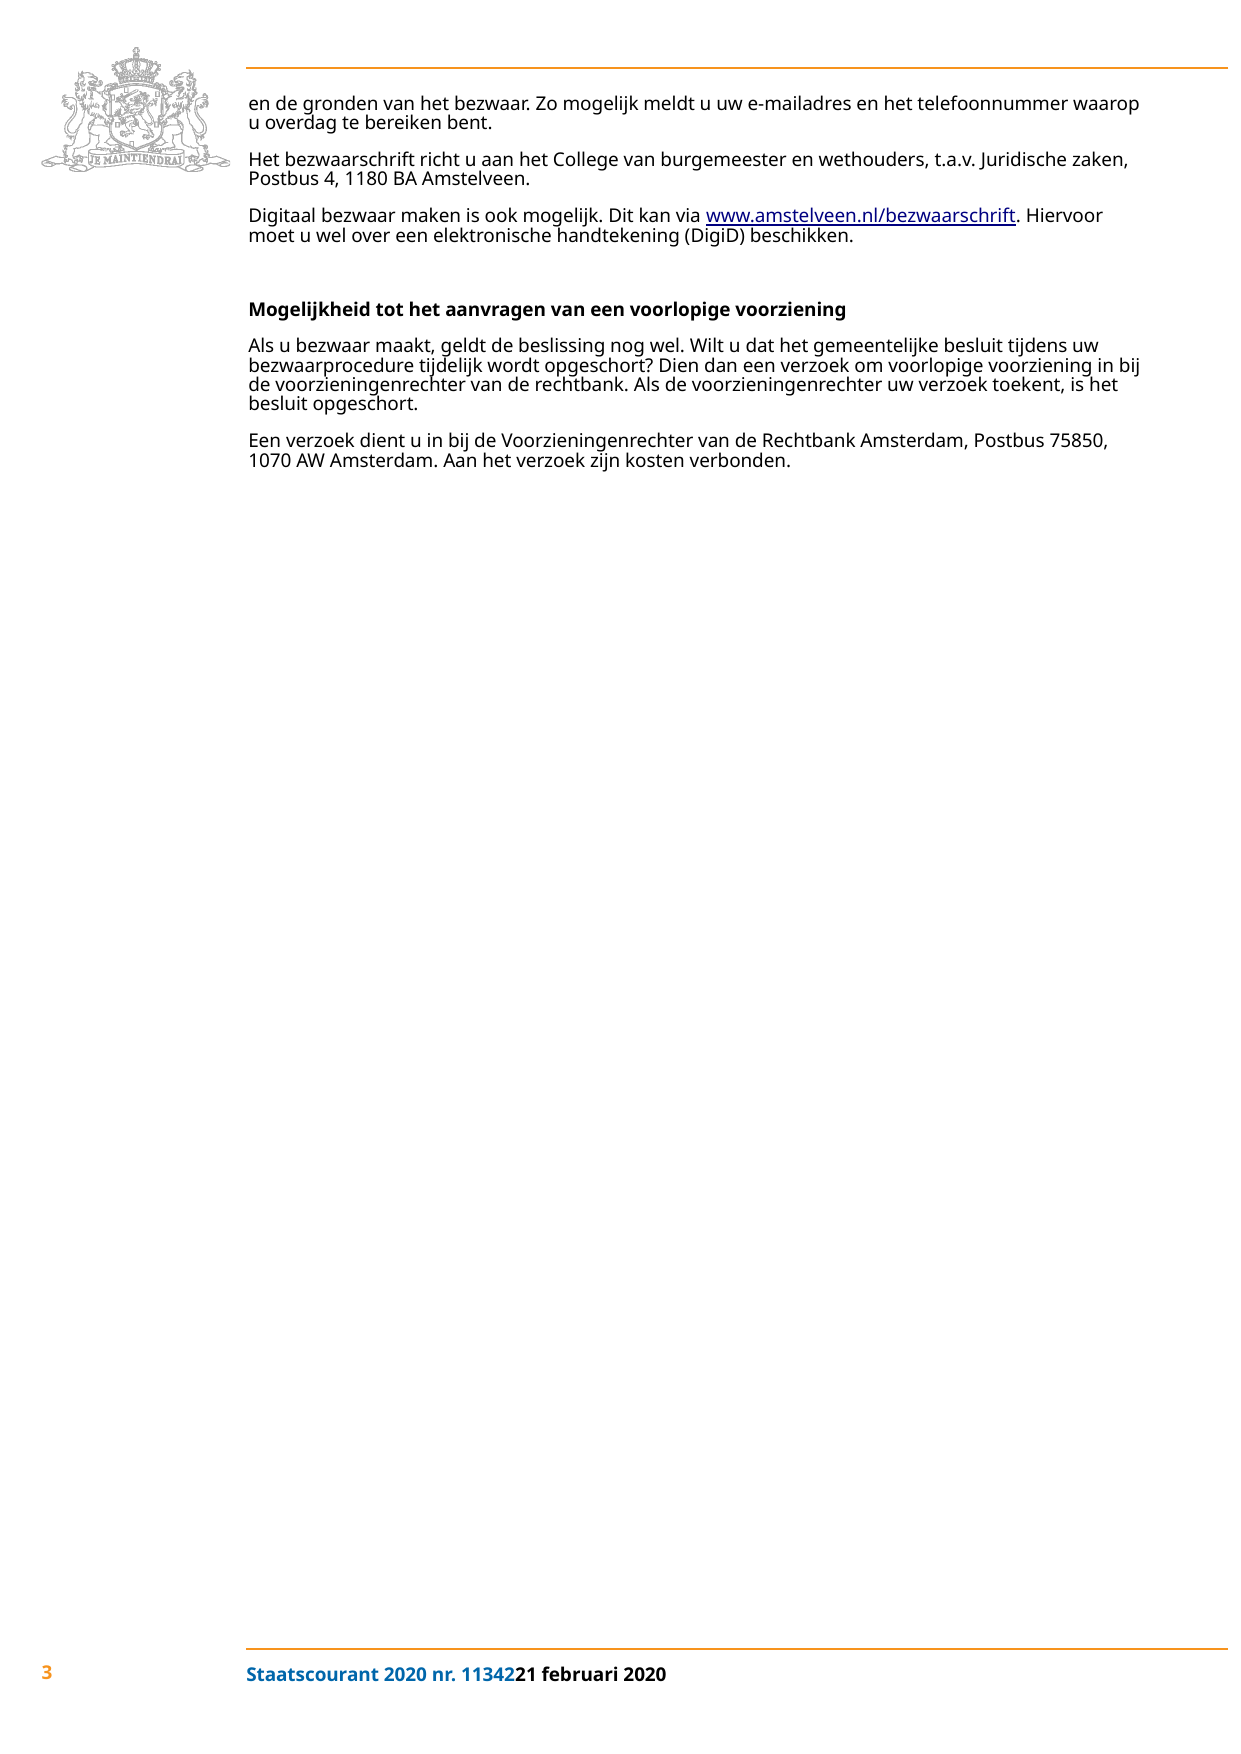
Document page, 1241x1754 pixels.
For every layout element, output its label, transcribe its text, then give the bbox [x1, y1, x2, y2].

text Een verzoek dient u in bij de Voorzieningenrechter van de Rechtbank Amsterdam, Postbus 75850, 1070 AW Amsterdam. Aan het verzoek zijn kosten verbonden. [248, 432, 1152, 471]
text Het bezwaarschrift richt u aan het College van burgemeester en wethouders, t.a.v. Juridische zaken, Postbus 4, 1180 BA Amstelveen. [248, 151, 1152, 189]
text Als u bezwaar maakt, geldt de beslissing nog wel. Wilt u dat het gemeentelijke besluit tijdens uw bezwaarprocedure tijdelijk wordt opgeschort? Dien dan een verzoek om voorlopige voorziening in bij de voorzieningenrechter van de rechtbank. Als de voorzieningenrechter uw verzoek toekent, is het besluit opgeschort. [248, 337, 1152, 414]
text Mogelijkheid tot het aanvragen van een voorlopige voorziening [248, 301, 1152, 320]
text Digitaal bezwaar maken is ook mogelijk. Dit kan via www.amstelveen.nl/bezwaarschrift. Hiervoor moet u wel over een elektronische handtekening (DigiD) beschikken. [248, 207, 1152, 246]
text en de gronden van het bezwaar. Zo mogelijk meldt u uw e-mailadres en het telefoonnummer waarop u overdag te bereiken bent. [248, 95, 1152, 133]
picture [41, 47, 231, 172]
